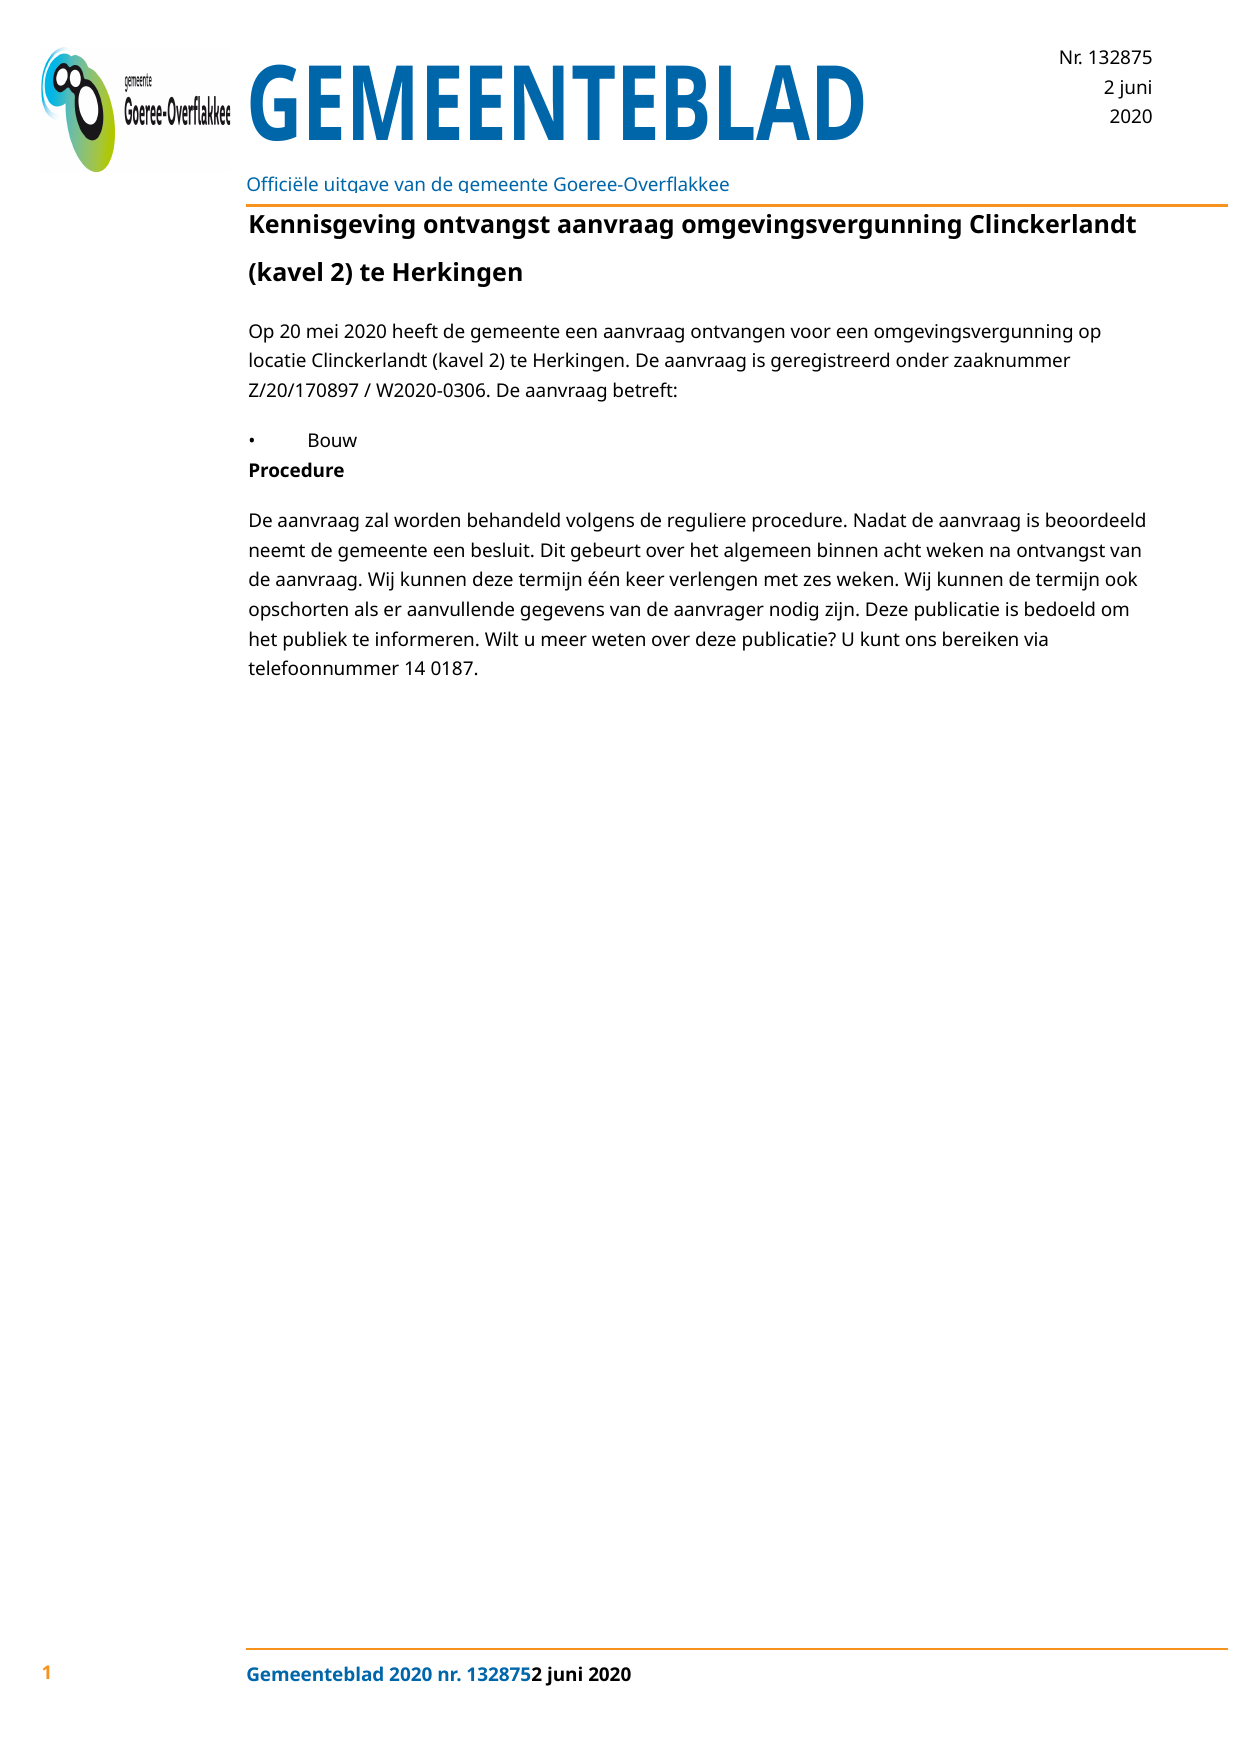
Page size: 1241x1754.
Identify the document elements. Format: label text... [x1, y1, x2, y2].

list Bouw [248, 427, 1152, 453]
picture [41, 47, 231, 172]
text De aanvraag zal worden behandeld volgens de reguliere procedure. Nadat de aanvraag is beoordeeld neemt de gemeente een besluit. Dit gebeurt over het algemeen binnen acht weken na ontvangst van de aanvraag. Wij kunnen deze termijn één keer verlengen met zes weken. Wij kunnen de termijn ook opschorten als er aanvullende gegevens van de aanvrager nodig zijn. Deze publicatie is bedoeld om het publiek te informeren. Wilt u meer weten over deze publicatie? U kunt ons bereiken via telefoonnummer 14 0187. [248, 507, 1152, 681]
text Procedure [248, 457, 1152, 483]
text Op 20 mei 2020 heeft de gemeente een aanvraag ontvangen voor een omgevingsvergunning op locatie Clinckerlandt (kavel 2) te Herkingen. De aanvraag is geregistreerd onder zaaknummer Z/20/170897 / W2020-0306. De aanvraag betreft: [248, 318, 1152, 403]
text Kennisgeving ontvangst aanvraag omgevingsvergunning Clinckerlandt (kavel 2) te Herkingen [248, 207, 1152, 288]
